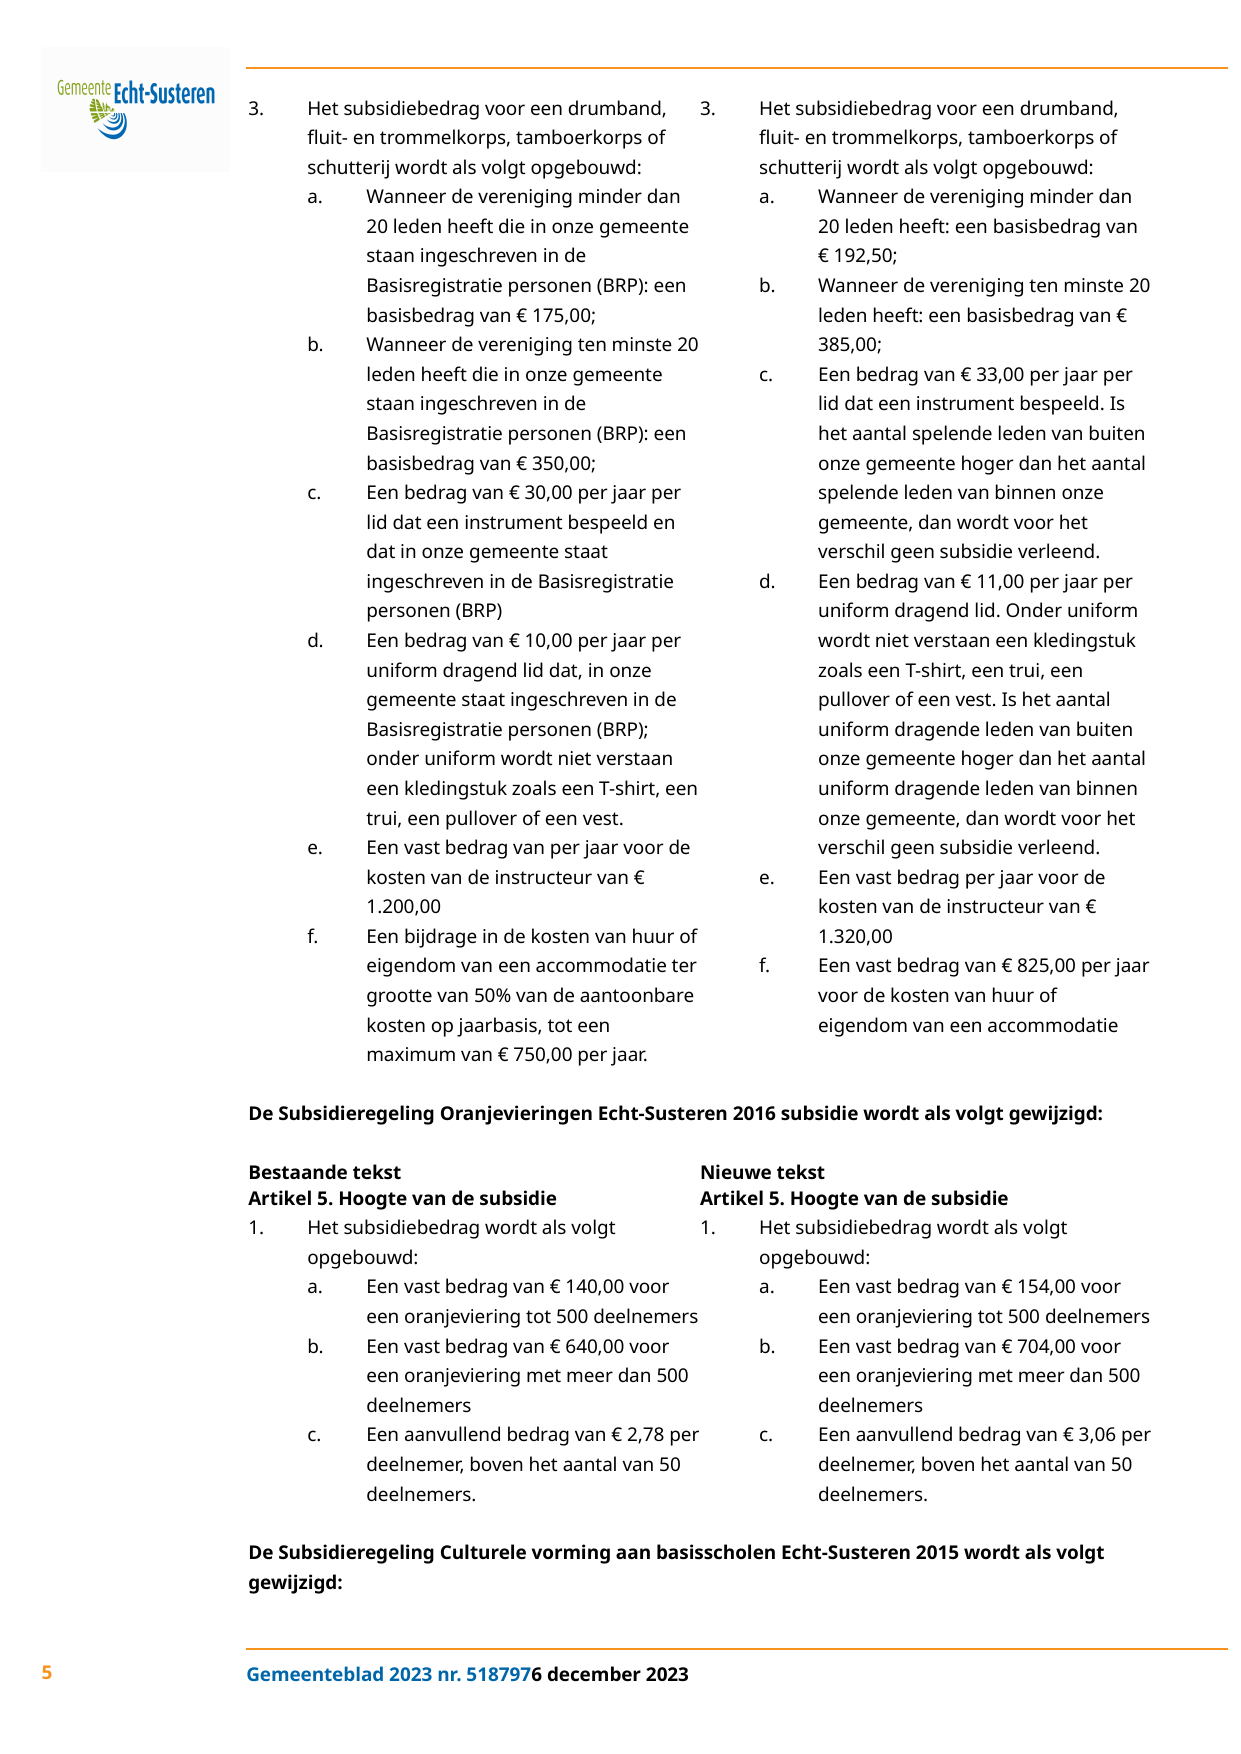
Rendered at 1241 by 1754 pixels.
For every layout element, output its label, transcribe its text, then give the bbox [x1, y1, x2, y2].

table_cell Artikel 5. Hoogte van de subsidie Het subsidiebedrag wordt als volgt opgebouwd: Een vast bedrag van € 140,00 voor een oranjeviering tot 500 deelnemers Een vast bedrag van € 640,00 voor een oranjeviering met meer dan 500 deelnemers Een aanvullend bedrag van € 2,78 per deelnemer, boven het aantal van 50 deelnemers. [248, 1185, 700, 1507]
table_cell Het subsidiebedrag voor een drumband, fluit- en trommelkorps, tamboerkorps of schutterij wordt als volgt opgebouwd: Wanneer de vereniging minder dan 20 leden heeft die in onze gemeente staan ingeschreven in de Basisregistratie personen (BRP): een basisbedrag van € 175,00; Wanneer de vereniging ten minste 20 leden heeft die in onze gemeente staan ingeschreven in de Basisregistratie personen (BRP): een basisbedrag van € 350,00; Een bedrag van € 30,00 per jaar per lid dat een instrument bespeeld en dat in onze gemeente staat ingeschreven in de Basisregistratie personen (BRP) Een bedrag van € 10,00 per jaar per uniform dragend lid dat, in onze gemeente staat ingeschreven in de Basisregistratie personen (BRP); onder uniform wordt niet verstaan een kledingstuk zoals een T-shirt, een trui, een pullover of een vest. Een vast bedrag van per jaar voor de kosten van de instructeur van € 1.200,00 Een bijdrage in de kosten van huur of eigendom van een accommodatie ter grootte van 50% van de aantoonbare kosten op jaarbasis, tot een maximum van € 750,00 per jaar. [248, 95, 700, 1067]
text De Subsidieregeling Oranjevieringen Echt-Susteren 2016 subsidie wordt als volgt gewijzigd: [248, 1100, 1152, 1126]
table_cell Artikel 5. Hoogte van de subsidie Het subsidiebedrag wordt als volgt opgebouwd: Een vast bedrag van € 154,00 voor een oranjeviering tot 500 deelnemers Een vast bedrag van € 704,00 voor een oranjeviering met meer dan 500 deelnemers Een aanvullend bedrag van € 3,06 per deelnemer, boven het aantal van 50 deelnemers. [700, 1185, 1152, 1507]
table_header Nieuwe tekst [700, 1159, 1152, 1185]
table_header Bestaande tekst [248, 1159, 700, 1185]
text De Subsidieregeling Culturele vorming aan basisscholen Echt-Susteren 2015 wordt als volgt gewijzigd: [248, 1539, 1152, 1595]
table_cell Het subsidiebedrag voor een drumband, fluit- en trommelkorps, tamboerkorps of schutterij wordt als volgt opgebouwd: Wanneer de vereniging minder dan 20 leden heeft: een basisbedrag van € 192,50; Wanneer de vereniging ten minste 20 leden heeft: een basisbedrag van € 385,00; Een bedrag van € 33,00 per jaar per lid dat een instrument bespeeld. Is het aantal spelende leden van buiten onze gemeente hoger dan het aantal spelende leden van binnen onze gemeente, dan wordt voor het verschil geen subsidie verleend. Een bedrag van € 11,00 per jaar per uniform dragend lid. Onder uniform wordt niet verstaan een kledingstuk zoals een T-shirt, een trui, een pullover of een vest. Is het aantal uniform dragende leden van buiten onze gemeente hoger dan het aantal uniform dragende leden van binnen onze gemeente, dan wordt voor het verschil geen subsidie verleend. Een vast bedrag per jaar voor de kosten van de instructeur van € 1.320,00 Een vast bedrag van € 825,00 per jaar voor de kosten van huur of eigendom van een accommodatie [700, 95, 1152, 1067]
picture [41, 47, 231, 172]
